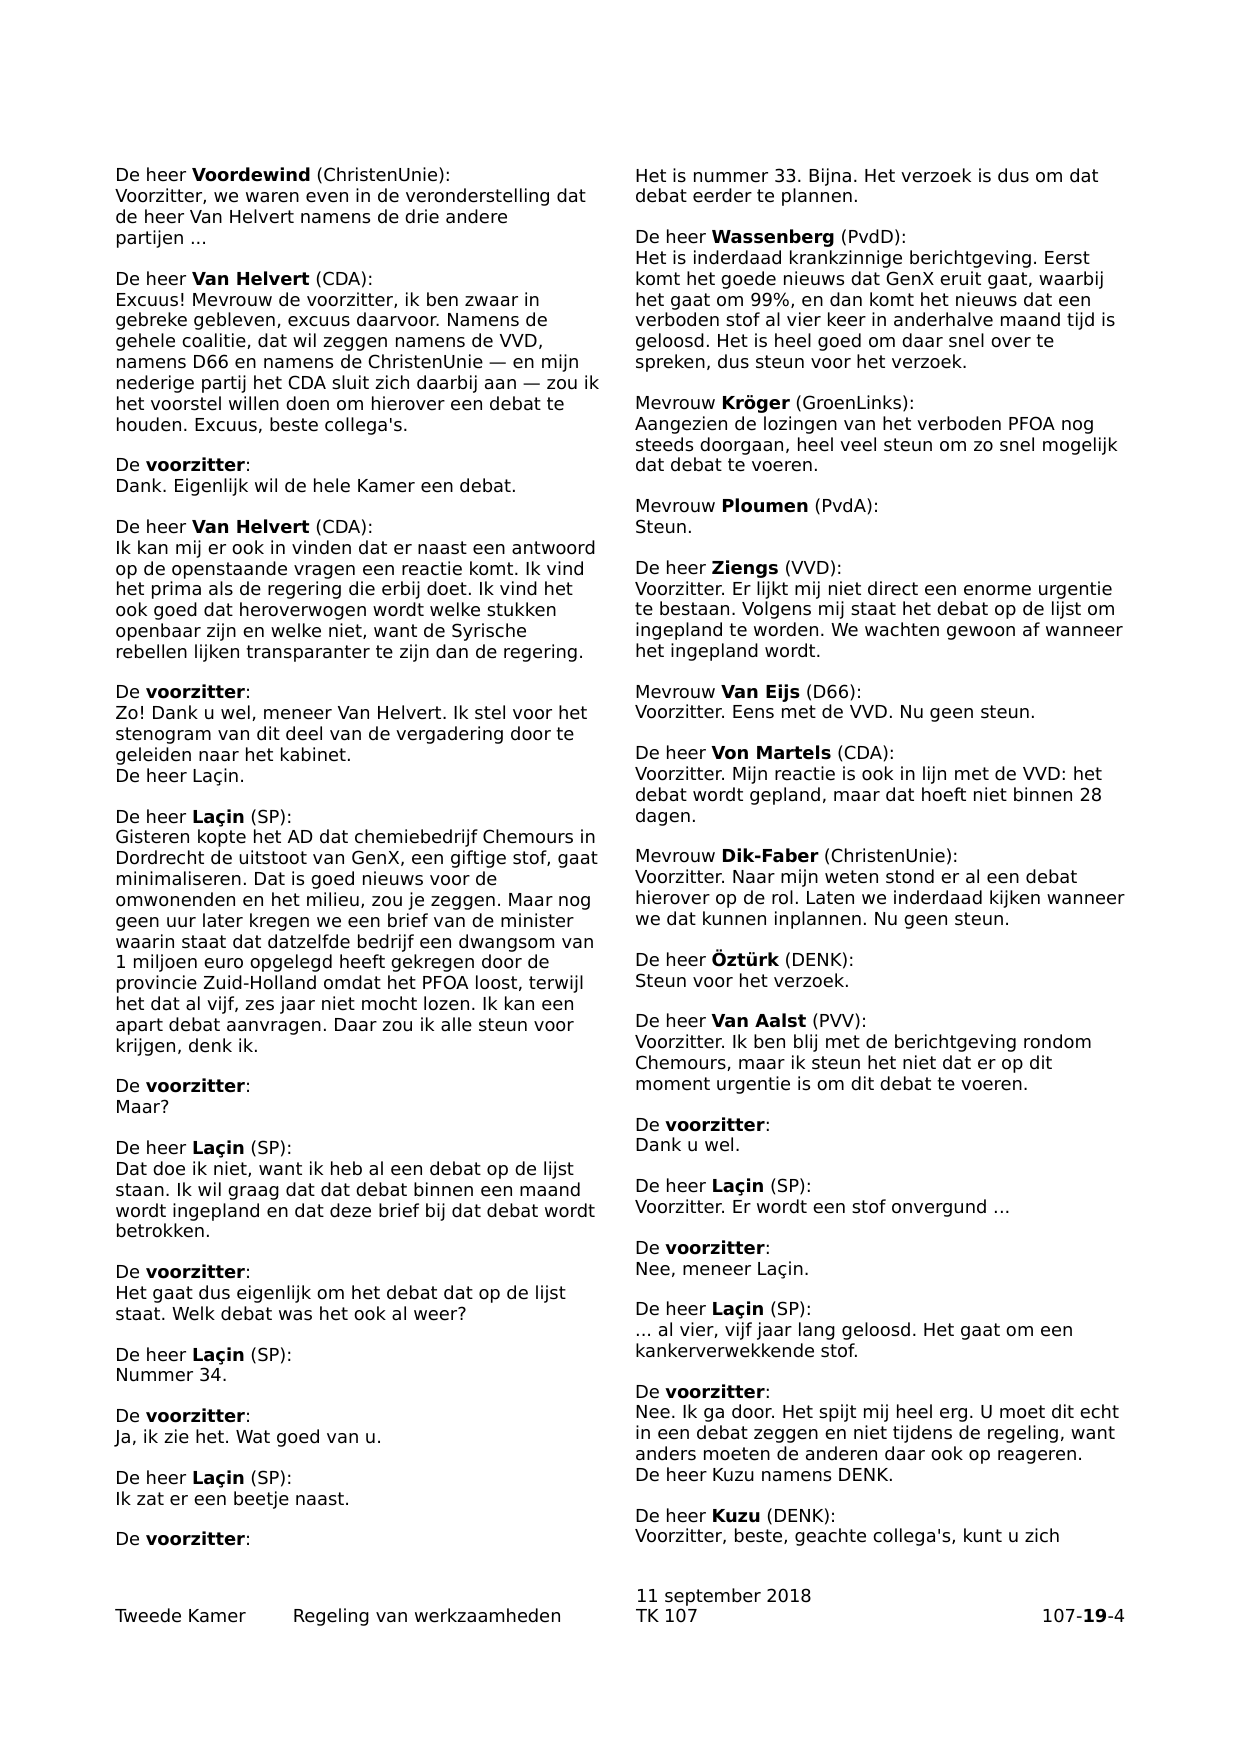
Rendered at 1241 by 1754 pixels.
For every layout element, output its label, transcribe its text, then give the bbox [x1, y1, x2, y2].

text Voorzitter, beste, geachte collega's, kunt u zich [635, 1526, 1125, 1547]
text De voorzitter: [115, 1076, 605, 1097]
text Voorzitter. Er lijkt mij niet direct een enorme urgentie te bestaan. Volgens mij staat het debat op de lijst om ingepland te worden. We wachten gewoon af wanneer het ingepland wordt. [635, 578, 1125, 662]
text De heer Öztürk (DENK): [635, 949, 1125, 970]
text Mevrouw Ploumen (PvdA): [635, 496, 1125, 517]
text ... al vier, vijf jaar lang geloosd. Het gaat om een kankerverwekkende stof. [635, 1320, 1125, 1361]
text De heer Van Helvert (CDA): [115, 517, 605, 537]
text Nee. Ik ga door. Het spijt mij heel erg. U moet dit echt in een debat zeggen en niet tijdens de regeling, want anders moeten de anderen daar ook op reageren. [635, 1402, 1125, 1465]
text Nee, meneer Laçin. [635, 1258, 1125, 1279]
text De heer Laçin (SP): [115, 1344, 605, 1365]
text Excuus! Mevrouw de voorzitter, ik ben zwaar in gebreke gebleven, excuus daarvoor. Namens de gehele coalitie, dat wil zeggen namens de VVD, namens D66 en namens de ChristenUnie — en mijn nederige partij het CDA sluit zich daarbij aan — zou ik het voorstel willen doen om hierover een debat te houden. Excuus, beste collega's. [115, 289, 605, 435]
text De heer Laçin (SP): [115, 806, 605, 827]
text De heer Von Martels (CDA): [635, 743, 1125, 764]
text Mevrouw Dik-Faber (ChristenUnie): [635, 846, 1125, 867]
text De heer Van Helvert (CDA): [115, 268, 605, 289]
text Voorzitter. Eens met de VVD. Nu geen steun. [635, 702, 1125, 723]
text Het is inderdaad krankzinnige berichtgeving. Eerst komt het goede nieuws dat GenX eruit gaat, waarbij het gaat om 99%, en dan komt het nieuws dat een verboden stof al vier keer in anderhalve maand tijd is geloosd. Het is heel goed om daar snel over te spreken, dus steun voor het verzoek. [635, 248, 1125, 373]
text De heer Laçin. [115, 766, 605, 786]
text Nummer 34. [115, 1365, 605, 1386]
text De heer Ziengs (VVD): [635, 557, 1125, 578]
text Dank. Eigenlijk wil de hele Kamer een debat. [115, 476, 605, 497]
text Voorzitter. Mijn reactie is ook in lijn met de VVD: het debat wordt gepland, maar dat hoeft niet binnen 28 dagen. [635, 764, 1125, 826]
text Voorzitter. Er wordt een stof onvergund ... [635, 1197, 1125, 1217]
text De heer Wassenberg (PvdD): [635, 227, 1125, 248]
text Voorzitter, we waren even in de veronderstelling dat de heer Van Helvert namens de drie andere partijen ... [115, 186, 605, 248]
text De heer Laçin (SP): [115, 1467, 605, 1488]
text Voorzitter. Ik ben blij met de berichtgeving rondom Chemours, maar ik steun het niet dat er op dit moment urgentie is om dit debat te voeren. [635, 1032, 1125, 1094]
text Steun voor het verzoek. [635, 970, 1125, 991]
text De heer Laçin (SP): [635, 1176, 1125, 1197]
text De heer Kuzu (DENK): [635, 1506, 1125, 1526]
text Het is nummer 33. Bijna. Het verzoek is dus om dat debat eerder te plannen. [635, 165, 1125, 207]
text De voorzitter: [115, 1529, 605, 1550]
text De voorzitter: [635, 1237, 1125, 1258]
text Ja, ik zie het. Wat goed van u. [115, 1427, 605, 1447]
text De heer Voordewind (ChristenUnie): [115, 165, 605, 186]
text De voorzitter: [115, 455, 605, 476]
text Het gaat dus eigenlijk om het debat dat op de lijst staat. Welk debat was het ook al weer? [115, 1283, 605, 1324]
text Steun. [635, 517, 1125, 537]
text De voorzitter: [635, 1114, 1125, 1135]
text De voorzitter: [115, 682, 605, 703]
text De voorzitter: [115, 1406, 605, 1427]
text De heer Laçin (SP): [115, 1138, 605, 1159]
text De voorzitter: [115, 1262, 605, 1283]
text De voorzitter: [635, 1381, 1125, 1402]
text De heer Kuzu namens DENK. [635, 1465, 1125, 1486]
text Mevrouw Van Eijs (D66): [635, 682, 1125, 702]
text Gisteren kopte het AD dat chemiebedrijf Chemours in Dordrecht de uitstoot van GenX, een giftige stof, gaat minimaliseren. Dat is goed nieuws voor de omwonenden en het milieu, zou je zeggen. Maar nog geen uur later kregen we een brief van de minister waarin staat dat datzelfde bedrijf een dwangsom van 1 miljoen euro opgelegd heeft gekregen door de provincie Zuid-Holland omdat het PFOA loost, terwijl het dat al vijf, zes jaar niet mocht lozen. Ik kan een apart debat aanvragen. Daar zou ik alle steun voor krijgen, denk ik. [115, 827, 605, 1056]
text Ik zat er een beetje naast. [115, 1488, 605, 1509]
text Dank u wel. [635, 1135, 1125, 1156]
text Maar? [115, 1097, 605, 1118]
text Aangezien de lozingen van het verboden PFOA nog steeds doorgaan, heel veel steun om zo snel mogelijk dat debat te voeren. [635, 413, 1125, 476]
text De heer Van Aalst (PVV): [635, 1011, 1125, 1032]
text Dat doe ik niet, want ik heb al een debat op de lijst staan. Ik wil graag dat dat debat binnen een maand wordt ingepland en dat deze brief bij dat debat wordt betrokken. [115, 1159, 605, 1242]
text Mevrouw Kröger (GroenLinks): [635, 393, 1125, 413]
text Voorzitter. Naar mijn weten stond er al een debat hierover op de rol. Laten we inderdaad kijken wanneer we dat kunnen inplannen. Nu geen steun. [635, 867, 1125, 929]
text Ik kan mij er ook in vinden dat er naast een antwoord op de openstaande vragen een reactie komt. Ik vind het prima als de regering die erbij doet. Ik vind het ook goed dat heroverwogen wordt welke stukken openbaar zijn en welke niet, want de Syrische rebellen lijken transparanter te zijn dan de regering. [115, 537, 605, 662]
text De heer Laçin (SP): [635, 1299, 1125, 1320]
text Zo! Dank u wel, meneer Van Helvert. Ik stel voor het stenogram van dit deel van de vergadering door te geleiden naar het kabinet. [115, 703, 605, 766]
